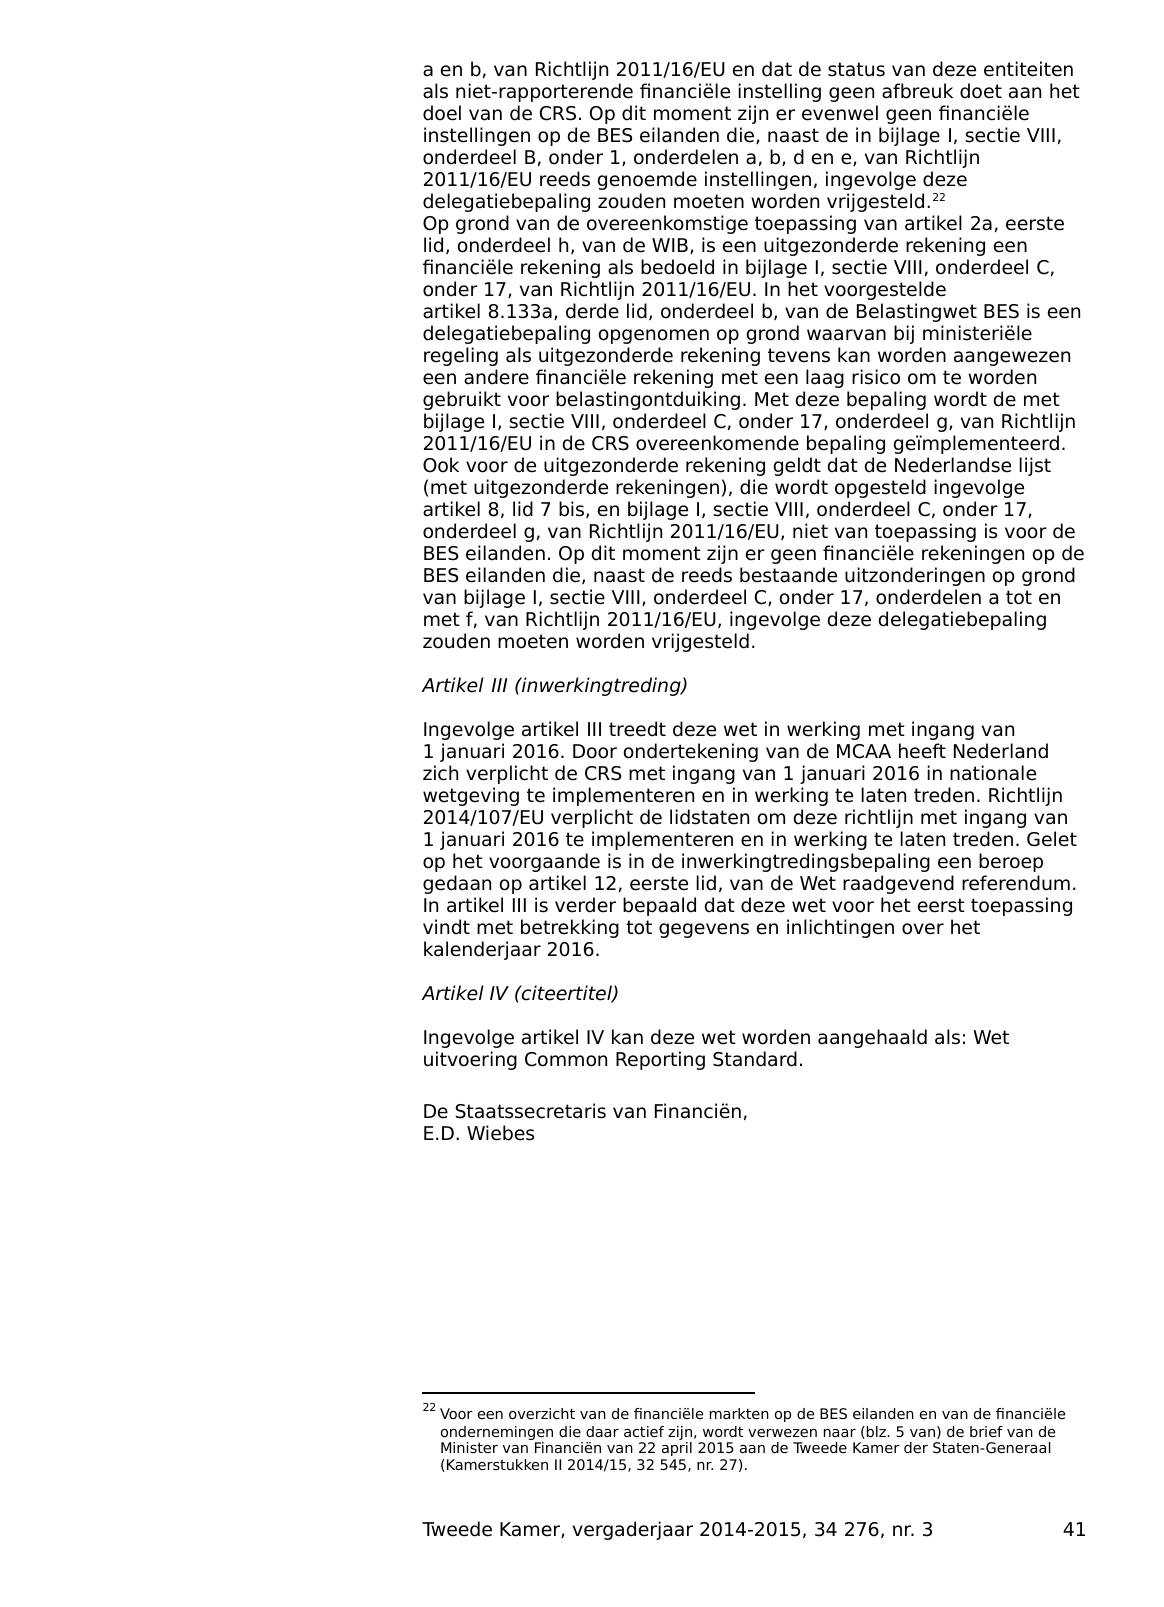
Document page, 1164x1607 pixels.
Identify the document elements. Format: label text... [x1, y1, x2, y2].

subtitle Artikel IV (citeertitel) [422, 983, 1087, 1005]
text Op grond van de overeenkomstige toepassing van artikel 2a, eerste lid, onderdeel h, van de WIB, is een uitgezonderde rekening een financiële rekening als bedoeld in bijlage I, sectie VIII, onderdeel C, onder 17, van Richtlijn 2011/16/EU. In het voorgestelde artikel 8.133a, derde lid, onderdeel b, van de Belastingwet BES is een delegatiebepaling opgenomen op grond waarvan bij ministeriële regeling als uitgezonderde rekening tevens kan worden aangewezen een andere financiële rekening met een laag risico om te worden gebruikt voor belastingontduiking. Met deze bepaling wordt de met bijlage I, sectie VIII, onderdeel C, onder 17, onderdeel g, van Richtlijn 2011/16/EU in de CRS overeenkomende bepaling geïmplementeerd. Ook voor de uitgezonderde rekening geldt dat de Nederlandse lijst (met uitgezonderde rekeningen), die wordt opgesteld ingevolge artikel 8, lid 7 bis, en bijlage I, sectie VIII, onderdeel C, onder 17, onderdeel g, van Richtlijn 2011/16/EU, niet van toepassing is voor de BES eilanden. Op dit moment zijn er geen financiële rekeningen op de BES eilanden die, naast de reeds bestaande uitzonderingen op grond van bijlage I, sectie VIII, onderdeel C, onder 17, onderdelen a tot en met f, van Richtlijn 2011/16/EU, ingevolge deze delegatiebepaling zouden moeten worden vrijgesteld. [422, 213, 1087, 652]
text Ingevolge artikel III treedt deze wet in werking met ingang van 1 januari 2016. Door ondertekening van de MCAA heeft Nederland zich verplicht de CRS met ingang van 1 januari 2016 in nationale wetgeving te implementeren en in werking te laten treden. Richtlijn 2014/107/EU verplicht de lidstaten om deze richtlijn met ingang van 1 januari 2016 te implementeren en in werking te laten treden. Gelet op het voorgaande is in de inwerkingtredingsbepaling een beroep gedaan op artikel 12, eerste lid, van de Wet raadgevend referendum. In artikel III is verder bepaald dat deze wet voor het eerst toepassing vindt met betrekking tot gegevens en inlichtingen over het kalenderjaar 2016. [422, 719, 1087, 961]
text Voor een overzicht van de financiële markten op de BES eilanden en van de financiële ondernemingen die daar actief zijn, wordt verwezen naar (blz. 5 van) de brief van de Minister van Financiën van 22 april 2015 aan de Tweede Kamer der Staten-Generaal (Kamerstukken II 2014/15, 32 545, nr. 27). [422, 1402, 1087, 1474]
text De Staatssecretaris van Financiën, E.D. Wiebes [422, 1101, 1087, 1145]
text Ingevolge artikel IV kan deze wet worden aangehaald als: Wet uitvoering Common Reporting Standard. [422, 1027, 1087, 1071]
text a en b, van Richtlijn 2011/16/EU en dat de status van deze entiteiten als niet-rapporterende financiële instelling geen afbreuk doet aan het doel van de CRS. Op dit moment zijn er evenwel geen financiële instellingen op de BES eilanden die, naast de in bijlage I, sectie VIII, onderdeel B, onder 1, onderdelen a, b, d en e, van Richtlijn 2011/16/EU reeds genoemde instellingen, ingevolge deze delegatiebepaling zouden moeten worden vrijgesteld. [422, 59, 1087, 213]
subtitle Artikel III (inwerkingtreding) [422, 675, 1087, 697]
